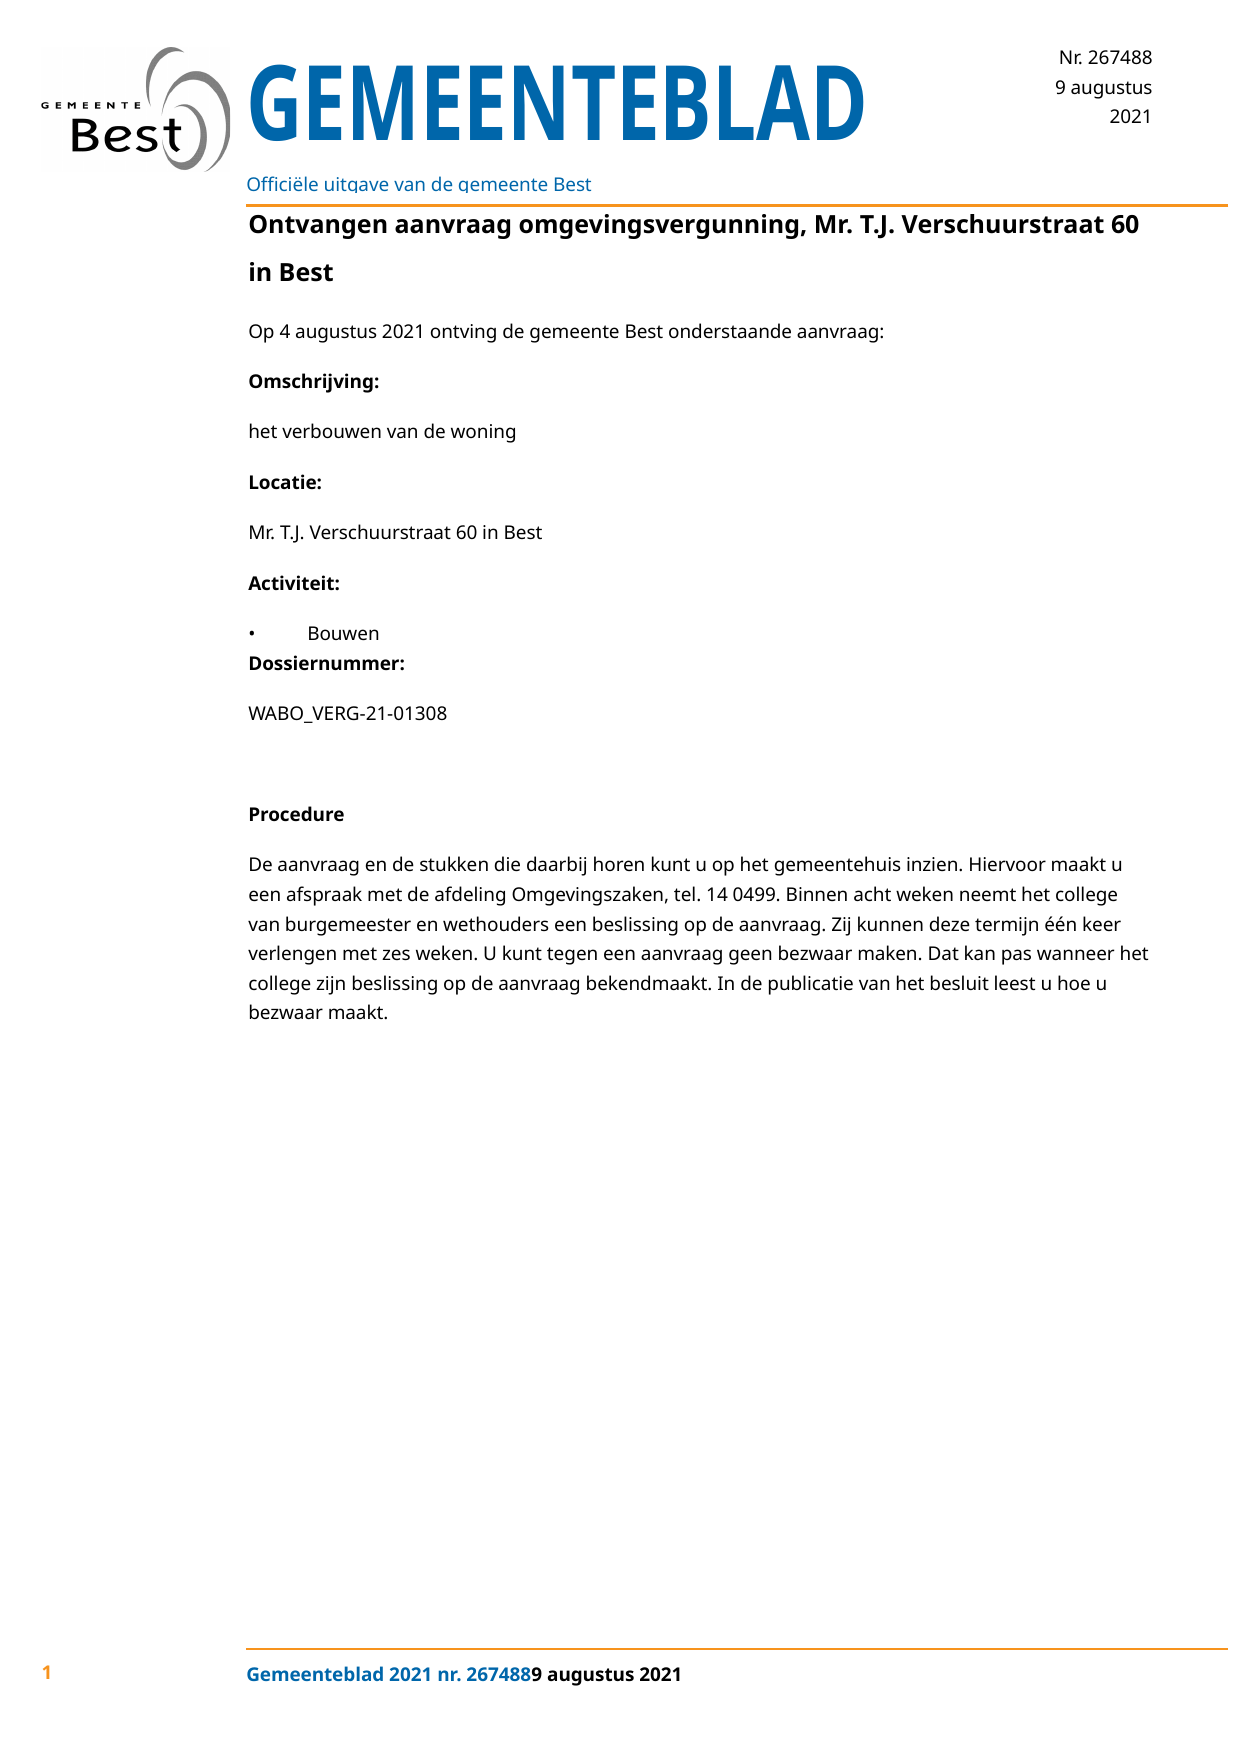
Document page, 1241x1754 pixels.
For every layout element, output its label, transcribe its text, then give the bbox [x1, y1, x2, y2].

text Dossiernummer: [248, 650, 1152, 676]
text De aanvraag en de stukken die daarbij horen kunt u op het gemeentehuis inzien. Hiervoor maakt u een afspraak met de afdeling Omgevingszaken, tel. 14 0499. Binnen acht weken neemt het college van burgemeester en wethouders een beslissing op de aanvraag. Zij kunnen deze termijn één keer verlengen met zes weken. U kunt tegen een aanvraag geen bezwaar maken. Dat kan pas wanneer het college zijn beslissing op de aanvraag bekendmaakt. In de publicatie van het besluit leest u hoe u bezwaar maakt. [248, 852, 1152, 1025]
text Op 4 augustus 2021 ontving de gemeente Best onderstaande aanvraag: [248, 318, 1152, 344]
text het verbouwen van de woning [248, 419, 1152, 444]
text Procedure [248, 801, 1152, 827]
text Locatie: [248, 469, 1152, 495]
text Ontvangen aanvraag omgevingsvergunning, Mr. T.J. Verschuurstraat 60 in Best [248, 207, 1152, 288]
list Bouwen [248, 620, 1152, 646]
text Omschrijving: [248, 368, 1152, 394]
text Activiteit: [248, 570, 1152, 596]
text WABO_VERG-21-01308 [248, 700, 1152, 726]
picture [41, 47, 231, 172]
text Mr. T.J. Verschuurstraat 60 in Best [248, 519, 1152, 545]
